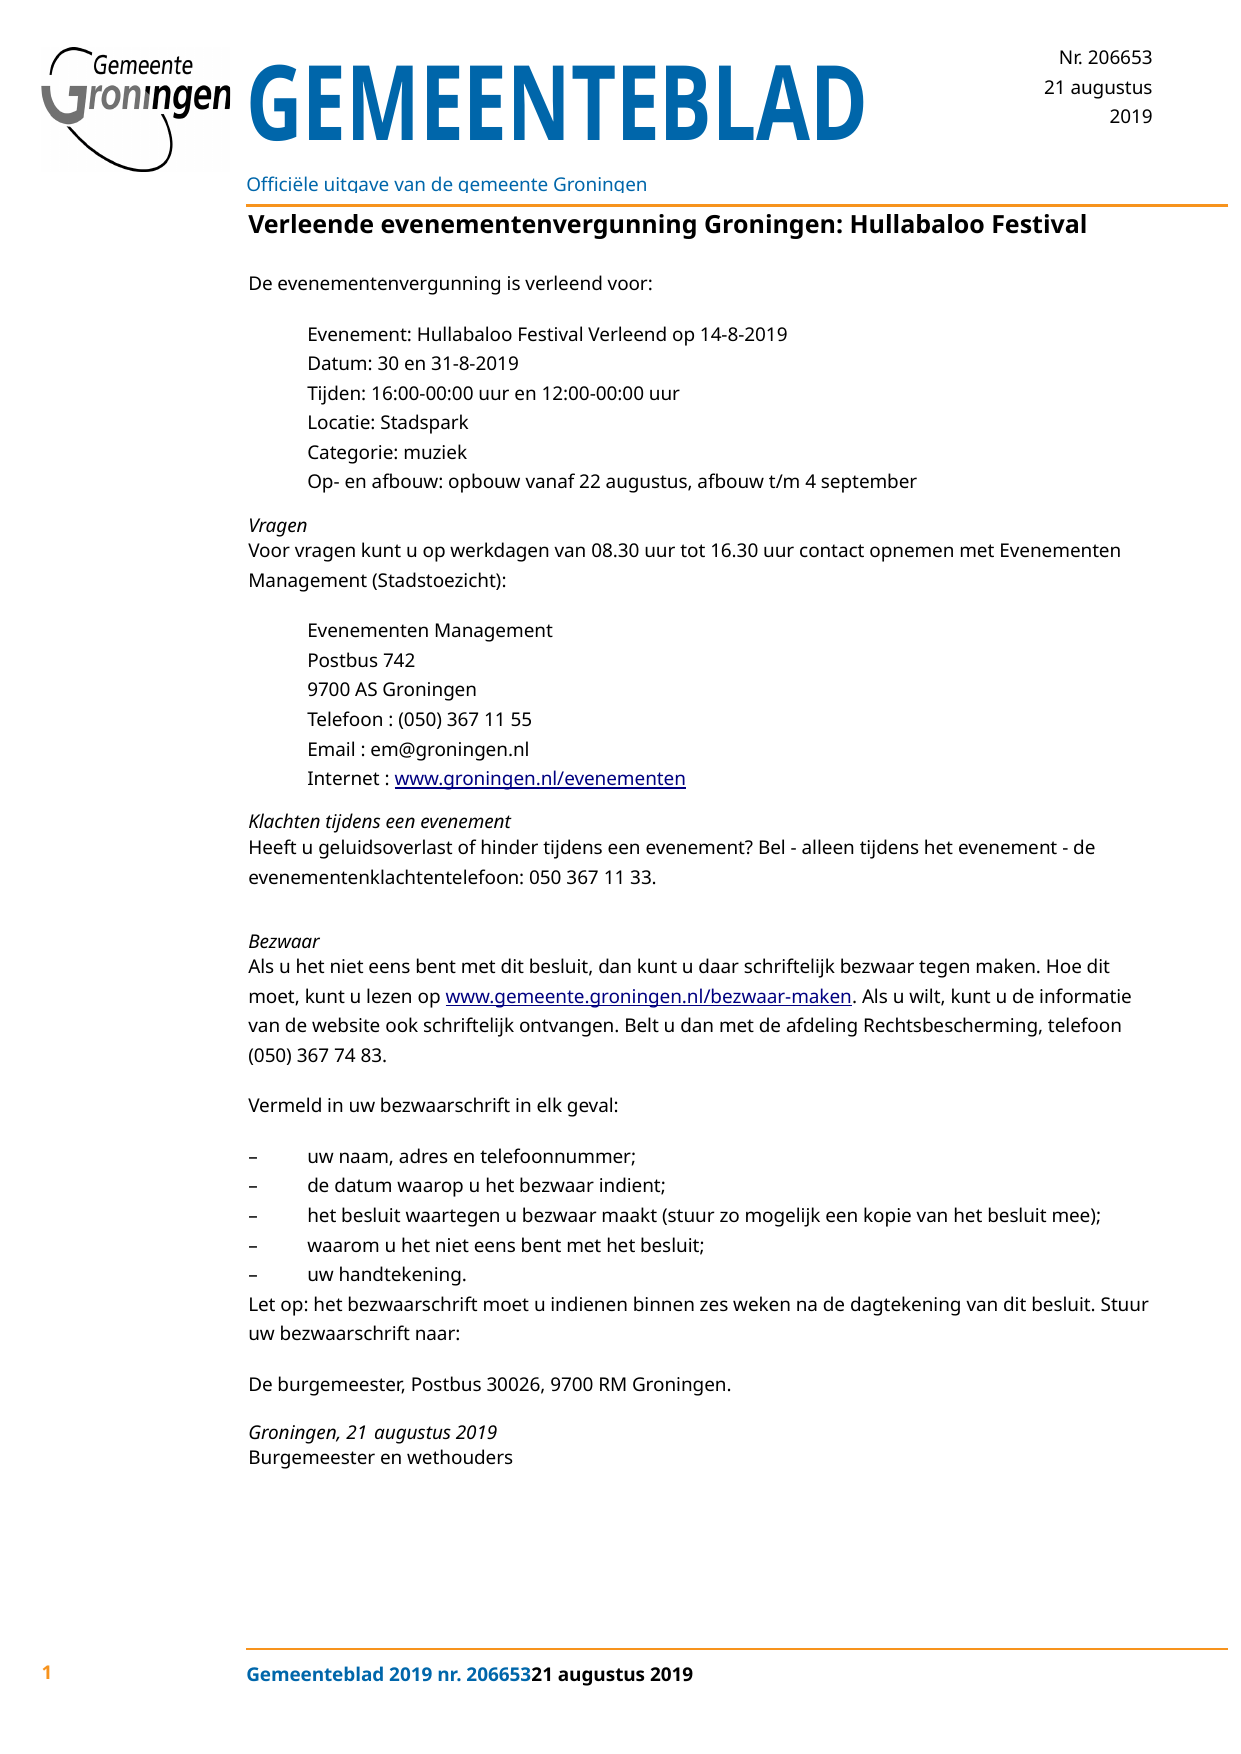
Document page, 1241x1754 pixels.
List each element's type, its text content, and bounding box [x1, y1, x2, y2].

list Evenement: Hullabaloo Festival Verleend op 14-8-2019 [248, 321, 1152, 346]
text Als u het niet eens bent met dit besluit, dan kunt u daar schriftelijk bezwaar tegen maken. Hoe dit moet, kunt u lezen op www.gemeente.groningen.nl/bezwaar-maken. Als u wilt, kunt u de informatie van de website ook schriftelijk ontvangen. Belt u dan met de afdeling Rechtsbescherming, telefoon (050) 367 74 83. [248, 953, 1152, 1068]
text Verleende evenementenvergunning Groningen: Hullabaloo Festival [248, 207, 1152, 241]
picture [41, 47, 231, 172]
text Voor vragen kunt u op werkdagen van 08.30 uur tot 16.30 uur contact opnemen met Evenementen Management (Stadstoezicht): [248, 537, 1152, 593]
list Telefoon : (050) 367 11 55 [248, 706, 1152, 732]
list 9700 AS Groningen [248, 677, 1152, 702]
list uw naam, adres en telefoonnummer; [248, 1143, 1152, 1169]
text Burgemeester en wethouders [248, 1444, 1152, 1470]
list Datum: 30 en 31-8-2019 [248, 350, 1152, 376]
text Vermeld in uw bezwaarschrift in elk geval: [248, 1093, 1152, 1118]
list Email : em@groningen.nl [248, 736, 1152, 762]
text Groningen, 21 augustus 2019 [248, 1419, 1152, 1444]
text Heeft u geluidsoverlast of hinder tijdens een evenement? Bel - alleen tijdens het evenement - de evenementenklachtentelefoon: 050 367 11 33. [248, 834, 1152, 889]
list waarom u het niet eens bent met het besluit; [248, 1232, 1152, 1258]
list uw handtekening. [248, 1261, 1152, 1287]
list Op- en afbouw: opbouw vanaf 22 augustus, afbouw t/m 4 september [248, 469, 1152, 494]
text De burgemeester, Postbus 30026, 9700 RM Groningen. [248, 1371, 1152, 1397]
text De evenementenvergunning is verleend voor: [248, 270, 1152, 296]
text Vragen [248, 512, 1152, 537]
text Klachten tijdens een evenement [248, 808, 1152, 834]
list de datum waarop u het bezwaar indient; [248, 1173, 1152, 1198]
text Bezwaar [248, 928, 1152, 953]
text Let op: het bezwaarschrift moet u indienen binnen zes weken na de dagtekening van dit besluit. Stuur uw bezwaarschrift naar: [248, 1291, 1152, 1346]
list Evenementen Management [248, 617, 1152, 643]
list Categorie: muziek [248, 439, 1152, 465]
list Postbus 742 [248, 647, 1152, 673]
list Tijden: 16:00-00:00 uur en 12:00-00:00 uur [248, 380, 1152, 406]
list het besluit waartegen u bezwaar maakt (stuur zo mogelijk een kopie van het besluit mee); [248, 1202, 1152, 1228]
list Internet : www.groningen.nl/evenementen [248, 765, 1152, 791]
list Locatie: Stadspark [248, 409, 1152, 435]
